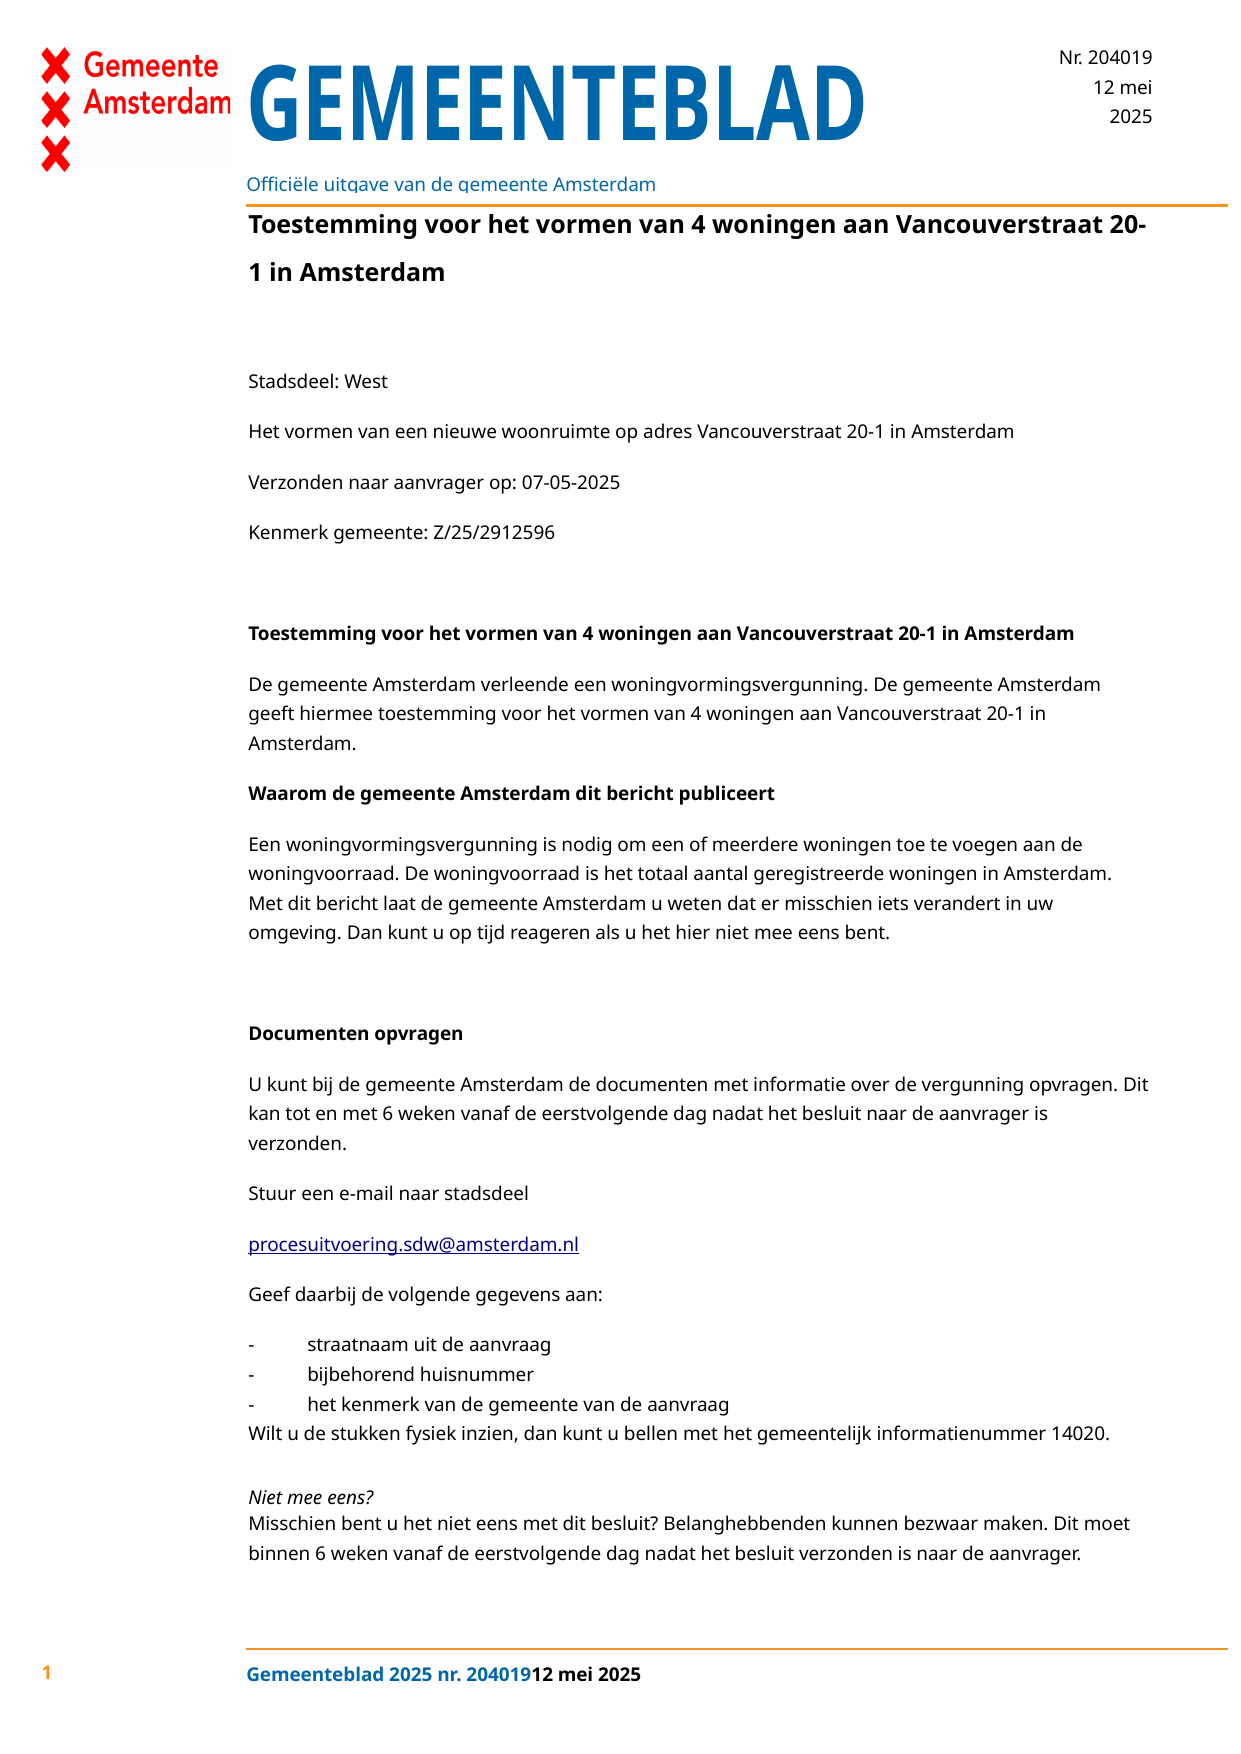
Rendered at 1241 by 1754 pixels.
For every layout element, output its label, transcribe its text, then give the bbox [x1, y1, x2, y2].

text Waarom de gemeente Amsterdam dit bericht publiceert [248, 780, 1152, 806]
list bijbehorend huisnummer [248, 1361, 1152, 1387]
text Stadsdeel: West [248, 368, 1152, 394]
text Toestemming voor het vormen van 4 woningen aan Vancouverstraat 20-1 in Amsterdam [248, 207, 1152, 288]
text Niet mee eens? [248, 1484, 1152, 1510]
text Kenmerk gemeente: Z/25/2912596 [248, 519, 1152, 545]
text Geef daarbij de volgende gegevens aan: [248, 1281, 1152, 1307]
text Wilt u de stukken fysiek inzien, dan kunt u bellen met het gemeentelijk informatienummer 14020. [248, 1420, 1152, 1446]
text procesuitvoering.sdw@amsterdam.nl [248, 1231, 1152, 1257]
text Toestemming voor het vormen van 4 woningen aan Vancouverstraat 20-1 in Amsterdam [248, 620, 1152, 646]
text Een woningvormingsvergunning is nodig om een of meerdere woningen toe te voegen aan de woningvoorraad. De woningvoorraad is het totaal aantal geregistreerde woningen in Amsterdam. Met dit bericht laat de gemeente Amsterdam u weten dat er misschien iets verandert in uw omgeving. Dan kunt u op tijd reageren als u het hier niet mee eens bent. [248, 831, 1152, 945]
text Stuur een e-mail naar stadsdeel [248, 1180, 1152, 1206]
list het kenmerk van de gemeente van de aanvraag [248, 1391, 1152, 1417]
text U kunt bij de gemeente Amsterdam de documenten met informatie over de vergunning opvragen. Dit kan tot en met 6 weken vanaf de eerstvolgende dag nadat het besluit naar de aanvrager is verzonden. [248, 1071, 1152, 1156]
text Het vormen van een nieuwe woonruimte op adres Vancouverstraat 20-1 in Amsterdam [248, 419, 1152, 444]
list straatnaam uit de aanvraag [248, 1332, 1152, 1357]
text De gemeente Amsterdam verleende een woningvormingsvergunning. De gemeente Amsterdam geeft hiermee toestemming voor het vormen van 4 woningen aan Vancouverstraat 20-1 in Amsterdam. [248, 671, 1152, 756]
text Documenten opvragen [248, 1020, 1152, 1046]
text Verzonden naar aanvrager op: 07-05-2025 [248, 469, 1152, 495]
picture [41, 47, 231, 172]
text Misschien bent u het niet eens met dit besluit? Belanghebbenden kunnen bezwaar maken. Dit moet binnen 6 weken vanaf de eerstvolgende dag nadat het besluit verzonden is naar de aanvrager. [248, 1510, 1152, 1565]
